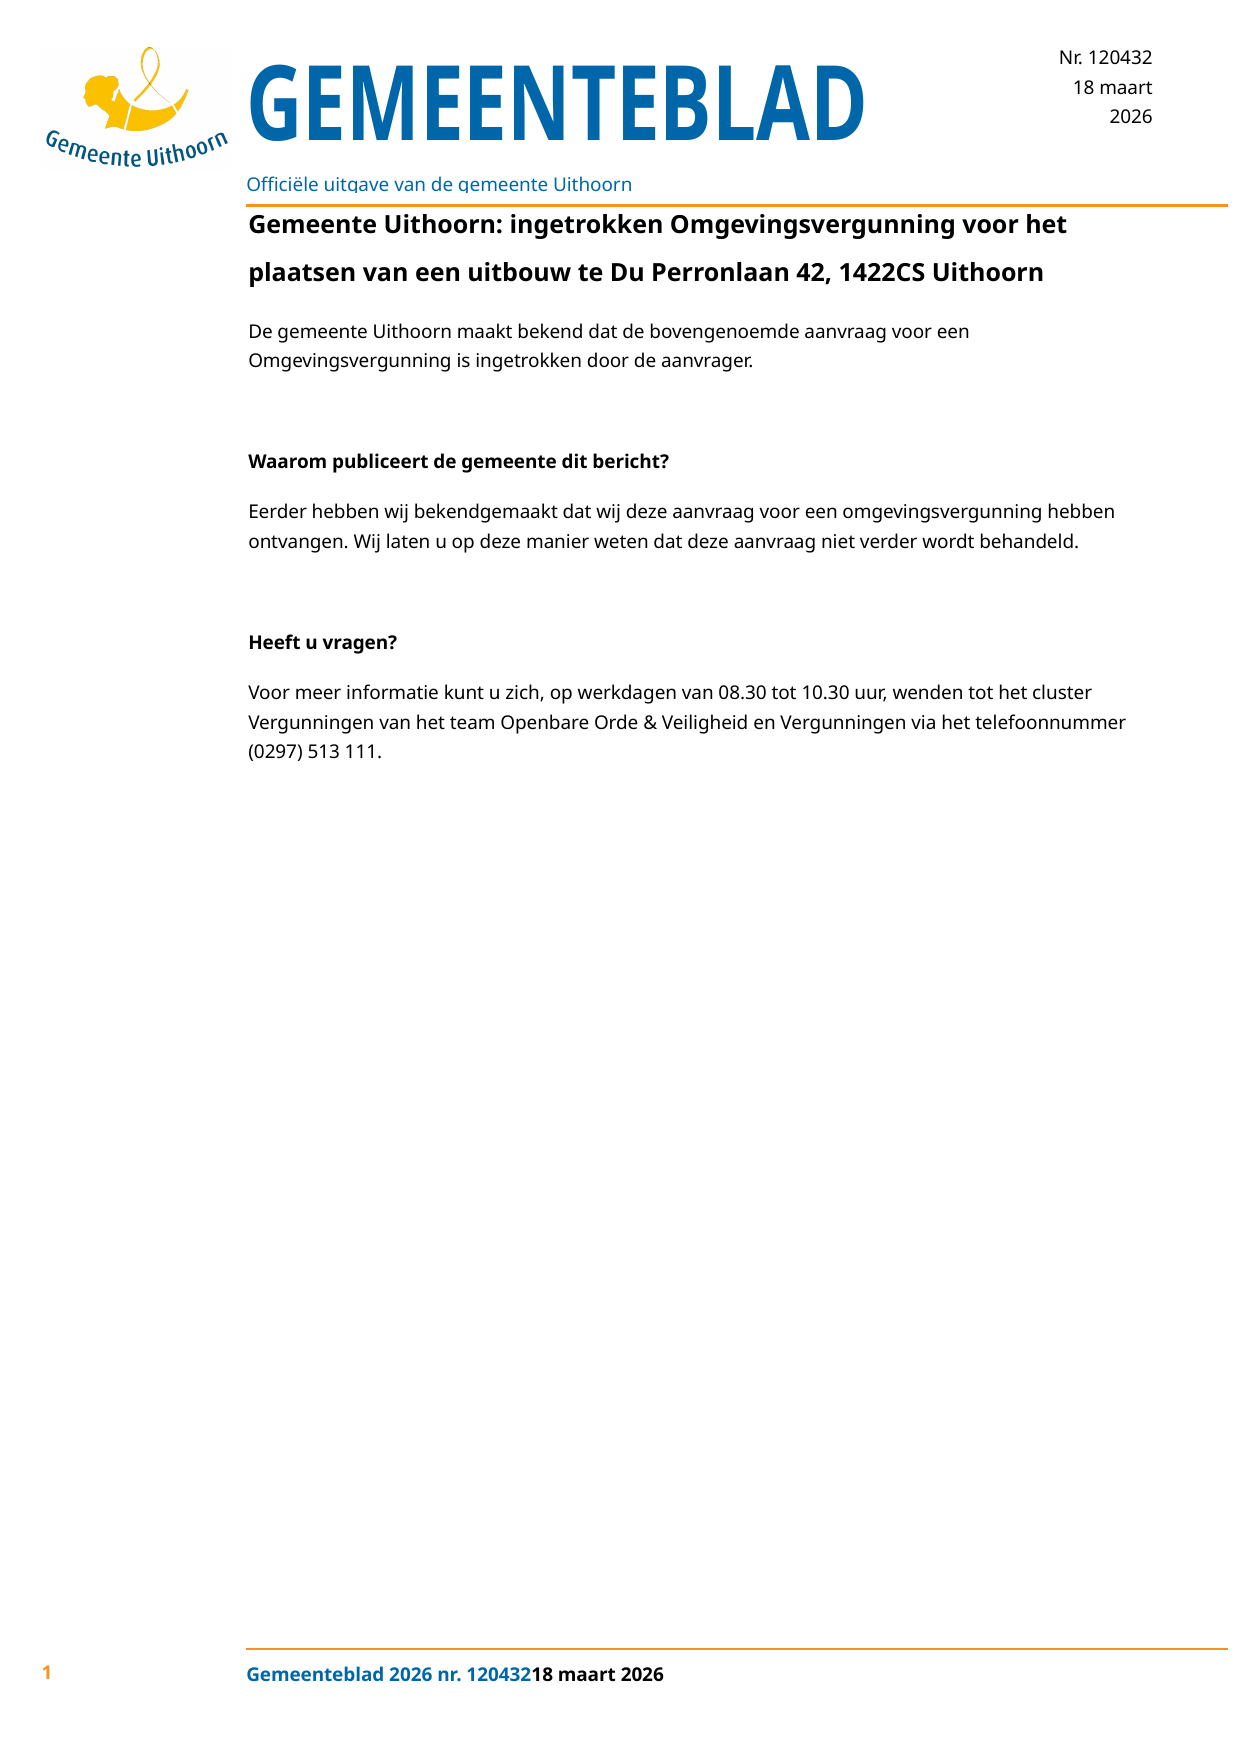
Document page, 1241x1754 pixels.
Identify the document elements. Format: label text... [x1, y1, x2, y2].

picture [41, 47, 231, 172]
text Waarom publiceert de gemeente dit bericht? [248, 448, 1152, 474]
text Voor meer informatie kunt u zich, op werkdagen van 08.30 tot 10.30 uur, wenden tot het cluster Vergunningen van het team Openbare Orde & Veiligheid en Vergunningen via het telefoonnummer (0297) 513 111. [248, 679, 1152, 764]
text Heeft u vragen? [248, 629, 1152, 655]
text Gemeente Uithoorn: ingetrokken Omgevingsvergunning voor het plaatsen van een uitbouw te Du Perronlaan 42, 1422CS Uithoorn [248, 207, 1152, 288]
text De gemeente Uithoorn maakt bekend dat de bovengenoemde aanvraag voor een Omgevingsvergunning is ingetrokken door de aanvrager. [248, 318, 1152, 373]
text Eerder hebben wij bekendgemaakt dat wij deze aanvraag voor een omgevingsvergunning hebben ontvangen. Wij laten u op deze manier weten dat deze aanvraag niet verder wordt behandeld. [248, 499, 1152, 554]
